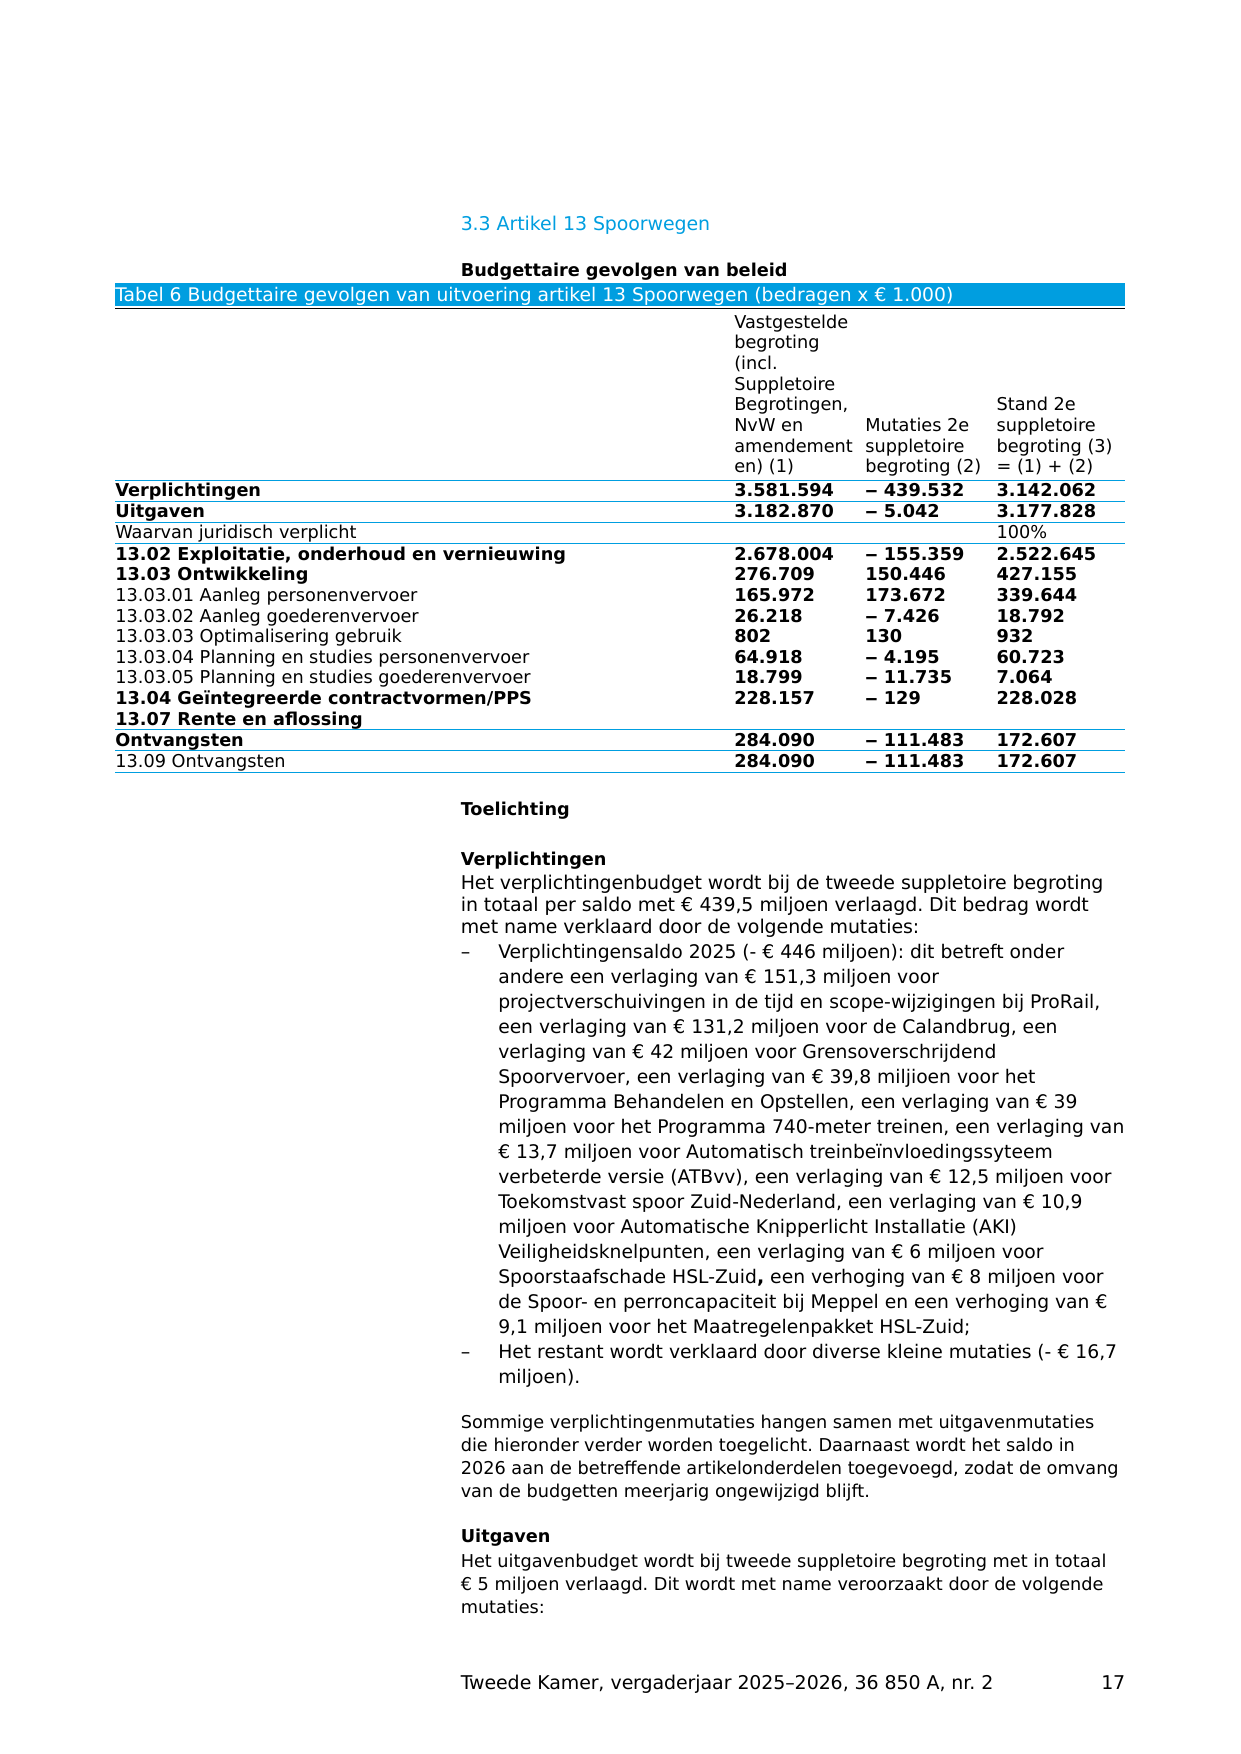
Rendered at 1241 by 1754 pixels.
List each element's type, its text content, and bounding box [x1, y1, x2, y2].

table_cell 2.522.645 [994, 544, 1125, 564]
text Toelichting [461, 797, 1125, 820]
table_cell Vastgestelde begroting (incl. Suppletoire Begrotingen, NvW en amendementen) (1) [731, 309, 862, 480]
table_cell 427.155 [994, 564, 1125, 585]
table_cell 13.07 Rente en aflossing [115, 709, 731, 729]
table_cell 64.918 [731, 647, 862, 667]
table_cell 172.607 [994, 751, 1125, 772]
table_cell [994, 709, 1125, 729]
table_cell 130 [862, 626, 993, 647]
table_cell [731, 709, 862, 729]
table_cell Verplichtingen [115, 481, 731, 501]
table_cell 13.02 Exploitatie, onderhoud en vernieuwing [115, 544, 731, 564]
table_cell 3.182.870 [731, 502, 862, 522]
table_cell 13.03.01 Aanleg personenvervoer [115, 585, 731, 606]
table_cell [862, 523, 993, 543]
text Budgettaire gevolgen van beleid [461, 258, 1125, 281]
table_cell 7.064 [994, 668, 1125, 688]
text Het verplichtingenbudget wordt bij de tweede suppletoire begroting in totaal per saldo met € 439,5 miljoen verlaagd. Dit bedrag wordt met name verklaard door de volgende mutaties: [461, 872, 1125, 938]
table_cell 18.792 [994, 606, 1125, 626]
table_cell ‒ 7.426 [862, 606, 993, 626]
table_cell 3.142.062 [994, 481, 1125, 501]
table_cell ‒ 5.042 [862, 502, 993, 522]
table_cell 2.678.004 [731, 544, 862, 564]
table_cell Uitgaven [115, 502, 731, 522]
table_cell 13.03.04 Planning en studies personenvervoer [115, 647, 731, 667]
table_cell 165.972 [731, 585, 862, 606]
table_cell Mutaties 2e suppletoire begroting (2) [862, 309, 993, 480]
text Het uitgavenbudget wordt bij tweede suppletoire begroting met in totaal € 5 miljoen verlaagd. Dit wordt met name veroorzaakt door de volgende mutaties: [461, 1549, 1125, 1618]
text Sommige verplichtingenmutaties hangen samen met uitgavenmutaties die hieronder verder worden toegelicht. Daarnaast wordt het saldo in 2026 aan de betreffende artikelonderdelen toegevoegd, zodat de omvang van de budgetten meerjarig ongewijzigd blijft. [461, 1410, 1125, 1502]
table_cell 13.03.02 Aanleg goederenvervoer [115, 606, 731, 626]
title 3.3 Artikel 13 Spoorwegen [461, 213, 1125, 235]
table_cell ‒ 11.735 [862, 668, 993, 688]
table_cell 3.581.594 [731, 481, 862, 501]
table_cell 228.028 [994, 688, 1125, 709]
table_cell 100% [994, 523, 1125, 543]
table_cell 173.672 [862, 585, 993, 606]
list Het restant wordt verklaard door diverse kleine mutaties (- € 16,7 miljoen). [461, 1338, 1125, 1388]
table_cell 26.218 [731, 606, 862, 626]
table_cell ‒ 4.195 [862, 647, 993, 667]
text Uitgaven [461, 1524, 1125, 1547]
table_cell 172.607 [994, 730, 1125, 750]
text Verplichtingen [461, 847, 1125, 870]
table_cell 284.090 [731, 730, 862, 750]
table_cell [731, 523, 862, 543]
table_cell Waarvan juridisch verplicht [115, 523, 731, 543]
table_cell 18.799 [731, 668, 862, 688]
table_cell 3.177.828 [994, 502, 1125, 522]
table_cell ‒ 155.359 [862, 544, 993, 564]
table_cell ‒ 111.483 [862, 730, 993, 750]
table_cell 802 [731, 626, 862, 647]
table_cell [115, 309, 731, 480]
table_cell 932 [994, 626, 1125, 647]
table_cell 150.446 [862, 564, 993, 585]
table_cell 13.09 Ontvangsten [115, 751, 731, 772]
table_cell Ontvangsten [115, 730, 731, 750]
table_cell 60.723 [994, 647, 1125, 667]
table_cell Stand 2e suppletoire begroting (3) = (1) + (2) [994, 309, 1125, 480]
table_cell 276.709 [731, 564, 862, 585]
table_cell 13.03.03 Optimalisering gebruik [115, 626, 731, 647]
table_cell ‒ 129 [862, 688, 993, 709]
table_cell 339.644 [994, 585, 1125, 606]
table_cell ‒ 439.532 [862, 481, 993, 501]
table_cell 284.090 [731, 751, 862, 772]
list Verplichtingensaldo 2025 (- € 446 miljoen): dit betreft onder andere een verlaging van € 151,3 miljoen voor projectverschuivingen in de tijd en scope-wijzigingen bij ProRail, een verlaging van € 131,2 miljoen voor de Calandbrug, een verlaging van € 42 miljoen voor Grensoverschrijdend Spoorvervoer, een verlaging van € 39,8 miljioen voor het Programma Behandelen en Opstellen, een verlaging van € 39 miljoen voor het Programma 740-meter treinen, een verlaging van € 13,7 miljoen voor Automatisch treinbeïnvloedingssyteem verbeterde versie (ATBvv), een verlaging van € 12,5 miljoen voor Toekomstvast spoor Zuid-Nederland, een verlaging van € 10,9 miljoen voor Automatische Knipperlicht Installatie (AKI) Veiligheidsknelpunten, een verlaging van € 6 miljoen voor Spoorstaafschade HSL-Zuid, een verhoging van € 8 miljoen voor de Spoor- en perroncapaciteit bij Meppel en een verhoging van € 9,1 miljoen voor het Maatregelenpakket HSL-Zuid; [461, 938, 1125, 1338]
table_cell 13.04 Geïntegreerde contractvormen/PPS [115, 688, 731, 709]
table_cell 228.157 [731, 688, 862, 709]
table_cell [862, 709, 993, 729]
table_cell ‒ 111.483 [862, 751, 993, 772]
table_cell 13.03.05 Planning en studies goederenvervoer [115, 668, 731, 688]
table_cell 13.03 Ontwikkeling [115, 564, 731, 585]
